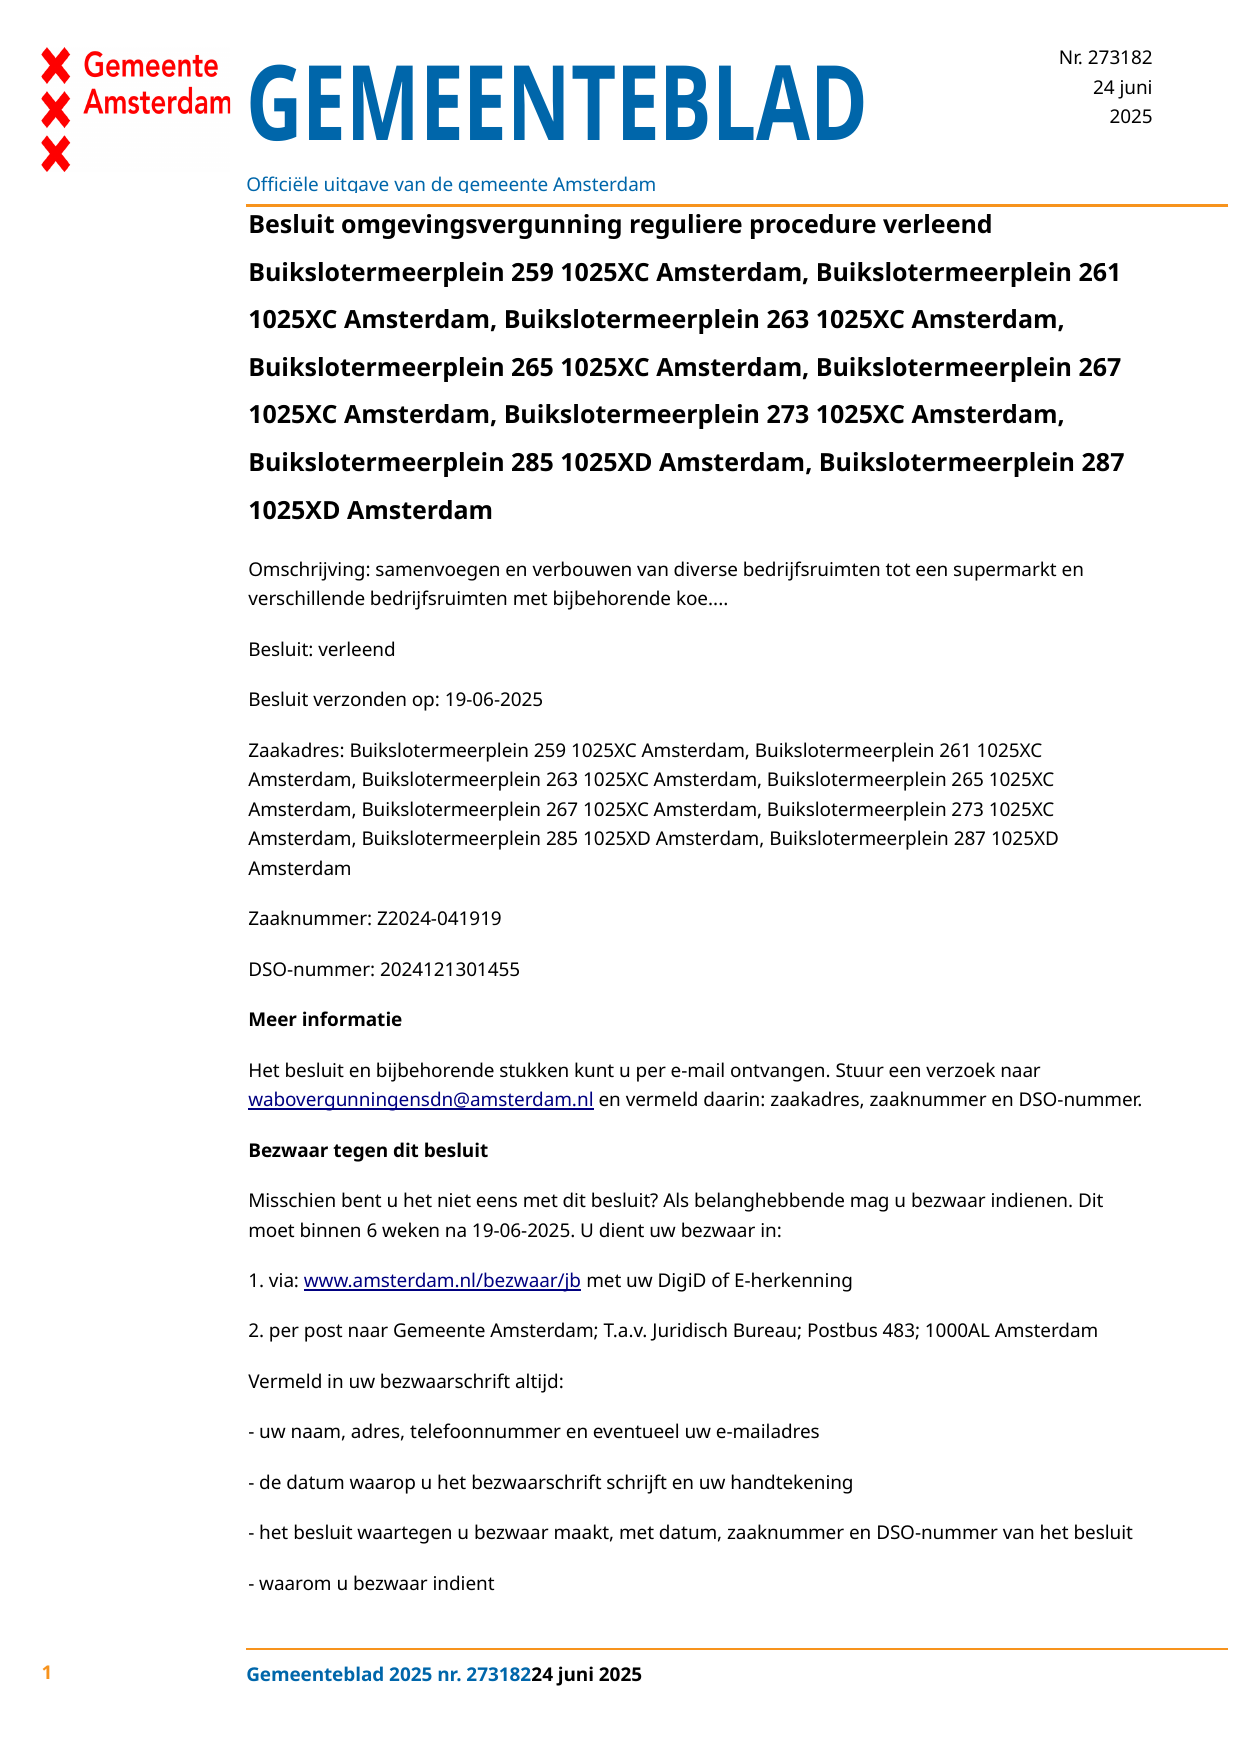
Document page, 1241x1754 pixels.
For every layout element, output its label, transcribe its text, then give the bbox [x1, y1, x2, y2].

text - uw naam, adres, telefoonnummer en eventueel uw e-mailadres [248, 1418, 1152, 1444]
text - waarom u bezwaar indient [248, 1570, 1152, 1595]
text 1. via: www.amsterdam.nl/bezwaar/jb met uw DigiD of E-herkenning [248, 1267, 1152, 1293]
text DSO-nummer: 2024121301455 [248, 956, 1152, 982]
text Zaakadres: Buikslotermeerplein 259 1025XC Amsterdam, Buikslotermeerplein 261 1025XC Amsterdam, Buikslotermeerplein 263 1025XC Amsterdam, Buikslotermeerplein 265 1025XC Amsterdam, Buikslotermeerplein 267 1025XC Amsterdam, Buikslotermeerplein 273 1025XC Amsterdam, Buikslotermeerplein 285 1025XD Amsterdam, Buikslotermeerplein 287 1025XD Amsterdam [248, 737, 1152, 881]
text Besluit omgevingsvergunning reguliere procedure verleend Buikslotermeerplein 259 1025XC Amsterdam, Buikslotermeerplein 261 1025XC Amsterdam, Buikslotermeerplein 263 1025XC Amsterdam, Buikslotermeerplein 265 1025XC Amsterdam, Buikslotermeerplein 267 1025XC Amsterdam, Buikslotermeerplein 273 1025XC Amsterdam, Buikslotermeerplein 285 1025XD Amsterdam, Buikslotermeerplein 287 1025XD Amsterdam [248, 207, 1152, 526]
text Vermeld in uw bezwaarschrift altijd: [248, 1368, 1152, 1394]
text - het besluit waartegen u bezwaar maakt, met datum, zaaknummer en DSO-nummer van het besluit [248, 1519, 1152, 1545]
text 2. per post naar Gemeente Amsterdam; T.a.v. Juridisch Bureau; Postbus 483; 1000AL Amsterdam [248, 1318, 1152, 1343]
text Bezwaar tegen dit besluit [248, 1137, 1152, 1162]
text Omschrijving: samenvoegen en verbouwen van diverse bedrijfsruimten tot een supermarkt en verschillende bedrijfsruimten met bijbehorende koe.... [248, 556, 1152, 611]
text Zaaknummer: Z2024-041919 [248, 906, 1152, 931]
picture [41, 47, 231, 172]
text Het besluit en bijbehorende stukken kunt u per e-mail ontvangen. Stuur een verzoek naar wabovergunningensdn@amsterdam.nl en vermeld daarin: zaakadres, zaaknummer en DSO-nummer. [248, 1057, 1152, 1112]
text Meer informatie [248, 1006, 1152, 1032]
text Besluit verzonden op: 19-06-2025 [248, 686, 1152, 712]
text Besluit: verleend [248, 636, 1152, 662]
text Misschien bent u het niet eens met dit besluit? Als belanghebbende mag u bezwaar indienen. Dit moet binnen 6 weken na 19-06-2025. U dient uw bezwaar in: [248, 1187, 1152, 1242]
text - de datum waarop u het bezwaarschrift schrijft en uw handtekening [248, 1469, 1152, 1494]
